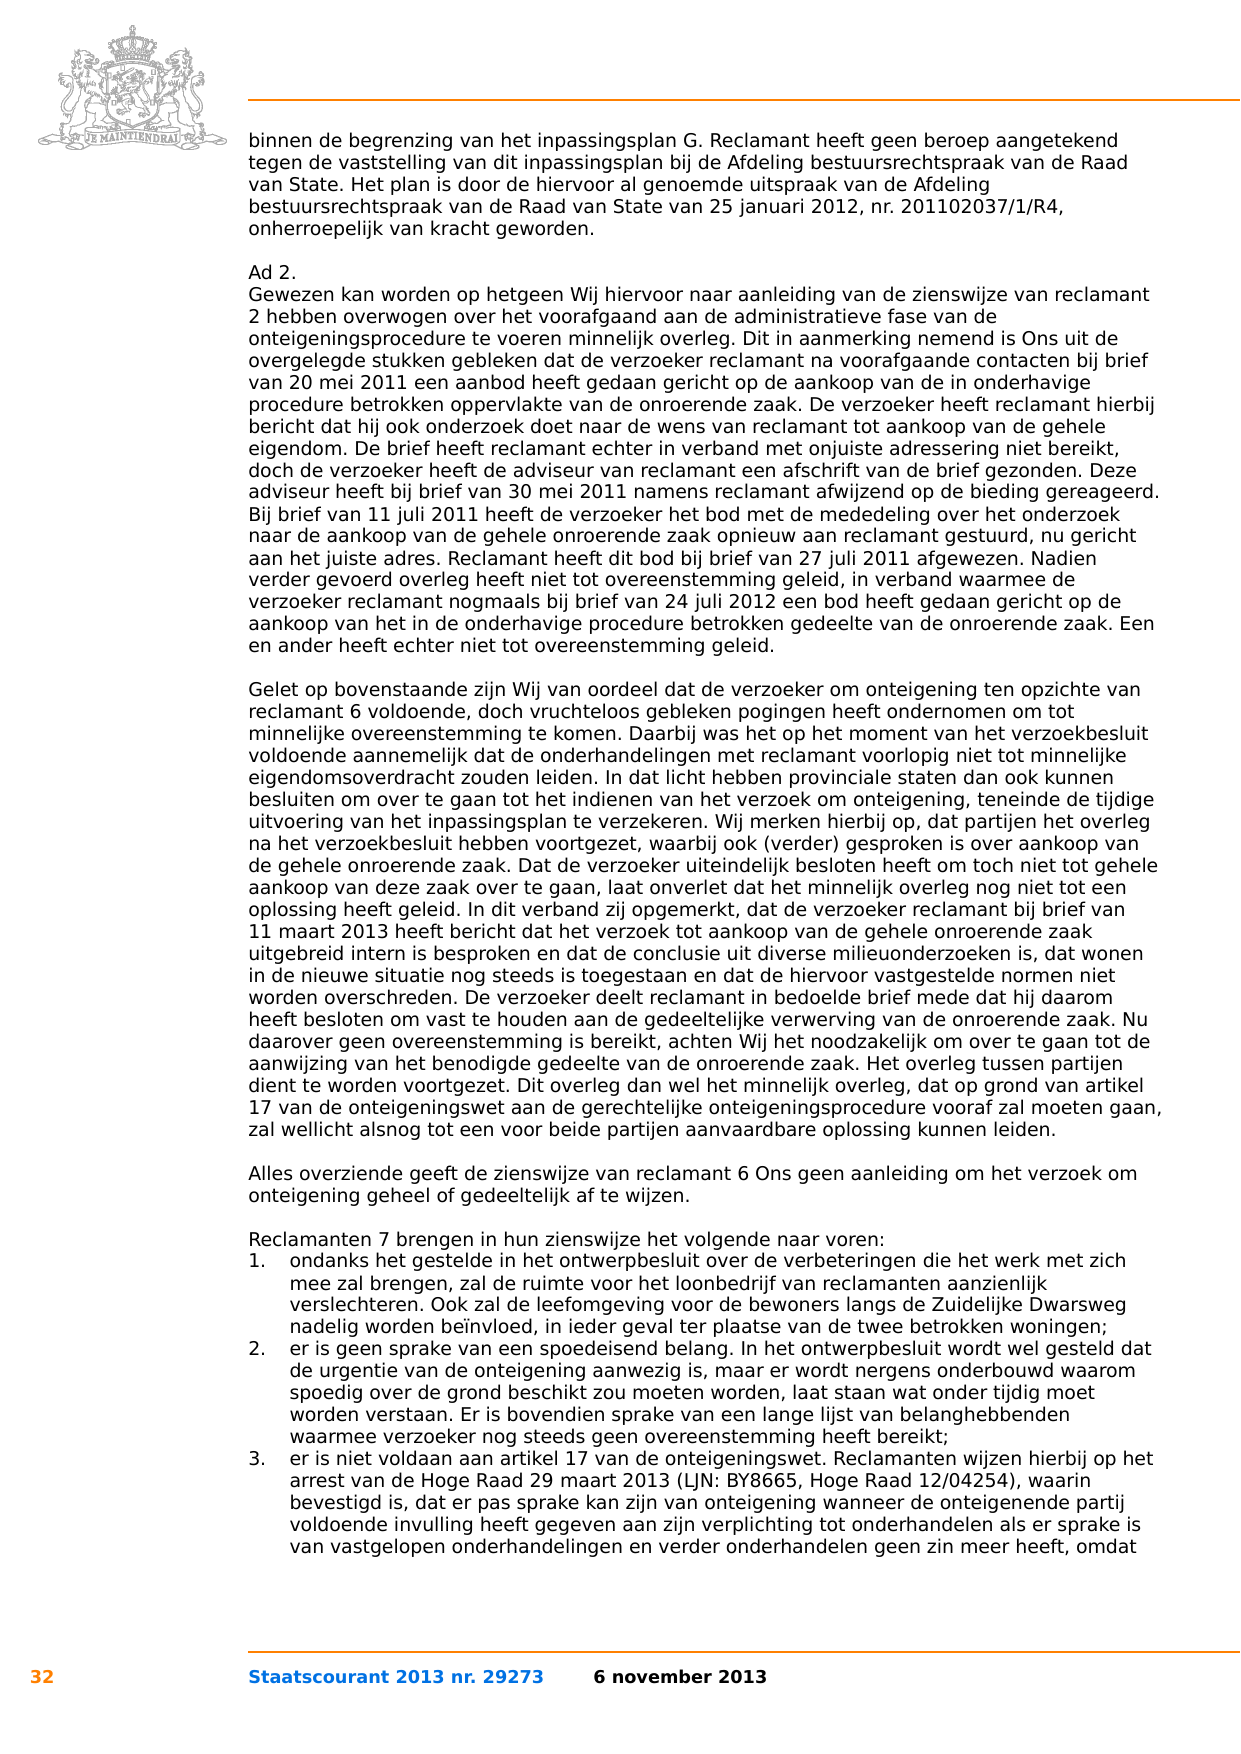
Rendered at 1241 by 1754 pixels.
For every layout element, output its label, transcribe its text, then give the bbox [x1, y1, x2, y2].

picture [38, 25, 227, 150]
text binnen de begrenzing van het inpassingsplan G. Reclamant heeft geen beroep aangetekend tegen de vaststelling van dit inpassingsplan bij de Afdeling bestuursrechtspraak van de Raad van State. Het plan is door de hiervoor al genoemde uitspraak van de Afdeling bestuursrechtspraak van de Raad van State van 25 januari 2012, nr. 201102037/1/R4, onherroepelijk van kracht geworden. [248, 130, 1163, 240]
text Alles overziende geeft de zienswijze van reclamant 6 Ons geen aanleiding om het verzoek om onteigening geheel of gedeeltelijk af te wijzen. [248, 1163, 1163, 1207]
text 1. ondanks het gestelde in het ontwerpbesluit over de verbeteringen die het werk met zich mee zal brengen, zal de ruimte voor het loonbedrijf van reclamanten aanzienlijk verslechteren. Ook zal de leefomgeving voor de bewoners langs de Zuidelijke Dwarsweg nadelig worden beïnvloed, in ieder geval ter plaatse van de twee betrokken woningen; [248, 1250, 1163, 1338]
text Gewezen kan worden op hetgeen Wij hiervoor naar aanleiding van de zienswijze van reclamant 2 hebben overwogen over het voorafgaand aan de administratieve fase van de onteigeningsprocedure te voeren minnelijk overleg. Dit in aanmerking nemend is Ons uit de overgelegde stukken gebleken dat de verzoeker reclamant na voorafgaande contacten bij brief van 20 mei 2011 een aanbod heeft gedaan gericht op de aankoop van de in onderhavige procedure betrokken oppervlakte van de onroerende zaak. De verzoeker heeft reclamant hierbij bericht dat hij ook onderzoek doet naar de wens van reclamant tot aankoop van de gehele eigendom. De brief heeft reclamant echter in verband met onjuiste adressering niet bereikt, doch de verzoeker heeft de adviseur van reclamant een afschrift van de brief gezonden. Deze adviseur heeft bij brief van 30 mei 2011 namens reclamant afwijzend op de bieding gereageerd. Bij brief van 11 juli 2011 heeft de verzoeker het bod met de mededeling over het onderzoek naar de aankoop van de gehele onroerende zaak opnieuw aan reclamant gestuurd, nu gericht aan het juiste adres. Reclamant heeft dit bod bij brief van 27 juli 2011 afgewezen. Nadien verder gevoerd overleg heeft niet tot overeenstemming geleid, in verband waarmee de verzoeker reclamant nogmaals bij brief van 24 juli 2012 een bod heeft gedaan gericht op de aankoop van het in de onderhavige procedure betrokken gedeelte van de onroerende zaak. Een en ander heeft echter niet tot overeenstemming geleid. [248, 284, 1163, 657]
text Ad 2. [248, 262, 1163, 284]
text 2. er is geen sprake van een spoedeisend belang. In het ontwerpbesluit wordt wel gesteld dat de urgentie van de onteigening aanwezig is, maar er wordt nergens onderbouwd waarom spoedig over de grond beschikt zou moeten worden, laat staan wat onder tijdig moet worden verstaan. Er is bovendien sprake van een lange lijst van belanghebbenden waarmee verzoeker nog steeds geen overeenstemming heeft bereikt; [248, 1338, 1163, 1448]
text Gelet op bovenstaande zijn Wij van oordeel dat de verzoeker om onteigening ten opzichte van reclamant 6 voldoende, doch vruchteloos gebleken pogingen heeft ondernomen om tot minnelijke overeenstemming te komen. Daarbij was het op het moment van het verzoekbesluit voldoende aannemelijk dat de onderhandelingen met reclamant voorlopig niet tot minnelijke eigendomsoverdracht zouden leiden. In dat licht hebben provinciale staten dan ook kunnen besluiten om over te gaan tot het indienen van het verzoek om onteigening, teneinde de tijdige uitvoering van het inpassingsplan te verzekeren. Wij merken hierbij op, dat partijen het overleg na het verzoekbesluit hebben voortgezet, waarbij ook (verder) gesproken is over aankoop van de gehele onroerende zaak. Dat de verzoeker uiteindelijk besloten heeft om toch niet tot gehele aankoop van deze zaak over te gaan, laat onverlet dat het minnelijk overleg nog niet tot een oplossing heeft geleid. In dit verband zij opgemerkt, dat de verzoeker reclamant bij brief van 11 maart 2013 heeft bericht dat het verzoek tot aankoop van de gehele onroerende zaak uitgebreid intern is besproken en dat de conclusie uit diverse milieuonderzoeken is, dat wonen in de nieuwe situatie nog steeds is toegestaan en dat de hiervoor vastgestelde normen niet worden overschreden. De verzoeker deelt reclamant in bedoelde brief mede dat hij daarom heeft besloten om vast te houden aan de gedeeltelijke verwerving van de onroerende zaak. Nu daarover geen overeenstemming is bereikt, achten Wij het noodzakelijk om over te gaan tot de aanwijzing van het benodigde gedeelte van de onroerende zaak. Het overleg tussen partijen dient te worden voortgezet. Dit overleg dan wel het minnelijk overleg, dat op grond van artikel 17 van de onteigeningswet aan de gerechtelijke onteigeningsprocedure vooraf zal moeten gaan, zal wellicht alsnog tot een voor beide partijen aanvaardbare oplossing kunnen leiden. [248, 679, 1163, 1141]
text 3. er is niet voldaan aan artikel 17 van de onteigeningswet. Reclamanten wijzen hierbij op het arrest van de Hoge Raad 29 maart 2013 (LJN: BY8665, Hoge Raad 12/04254), waarin bevestigd is, dat er pas sprake kan zijn van onteigening wanneer de onteigenende partij voldoende invulling heeft gegeven aan zijn verplichting tot onderhandelen als er sprake is van vastgelopen onderhandelingen en verder onderhandelen geen zin meer heeft, omdat [248, 1448, 1163, 1558]
text Reclamanten 7 brengen in hun zienswijze het volgende naar voren: [248, 1228, 1163, 1250]
